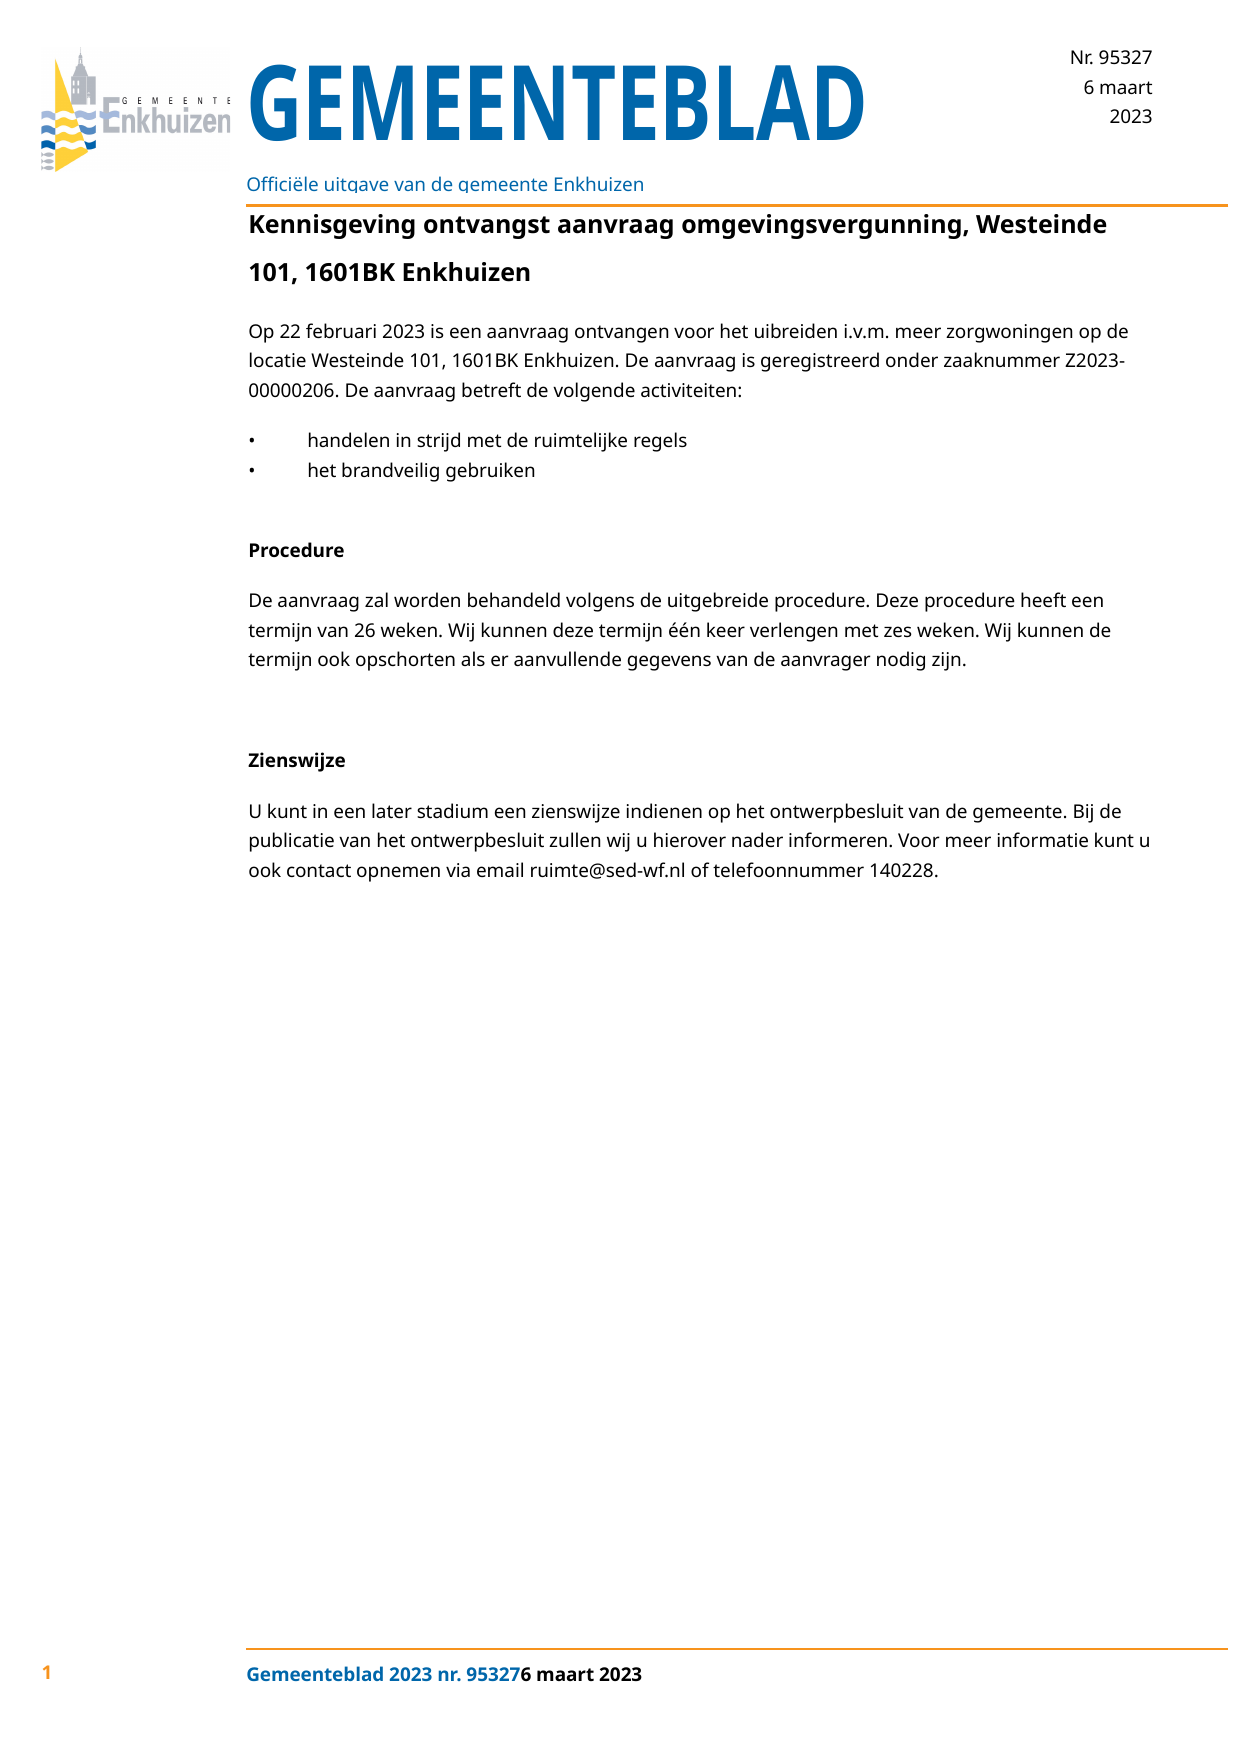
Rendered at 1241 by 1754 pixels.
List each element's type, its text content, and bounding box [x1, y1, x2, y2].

text U kunt in een later stadium een zienswijze indienen op het ontwerpbesluit van de gemeente. Bij de publicatie van het ontwerpbesluit zullen wij u hierover nader informeren. Voor meer informatie kunt u ook contact opnemen via email ruimte@sed-wf.nl of telefoonnummer 140228. [248, 798, 1152, 883]
list het brandveilig gebruiken [248, 457, 1152, 483]
picture [41, 47, 231, 172]
text Zienswijze [248, 747, 1152, 773]
text De aanvraag zal worden behandeld volgens de uitgebreide procedure. Deze procedure heeft een termijn van 26 weken. Wij kunnen deze termijn één keer verlengen met zes weken. Wij kunnen de termijn ook opschorten als er aanvullende gegevens van de aanvrager nodig zijn. [248, 587, 1152, 672]
text Procedure [248, 537, 1152, 563]
text Kennisgeving ontvangst aanvraag omgevingsvergunning, Westeinde 101, 1601BK Enkhuizen [248, 207, 1152, 288]
text Op 22 februari 2023 is een aanvraag ontvangen voor het uibreiden i.v.m. meer zorgwoningen op de locatie Westeinde 101, 1601BK Enkhuizen. De aanvraag is geregistreerd onder zaaknummer Z2023-00000206. De aanvraag betreft de volgende activiteiten: [248, 318, 1152, 403]
list handelen in strijd met de ruimtelijke regels [248, 427, 1152, 453]
